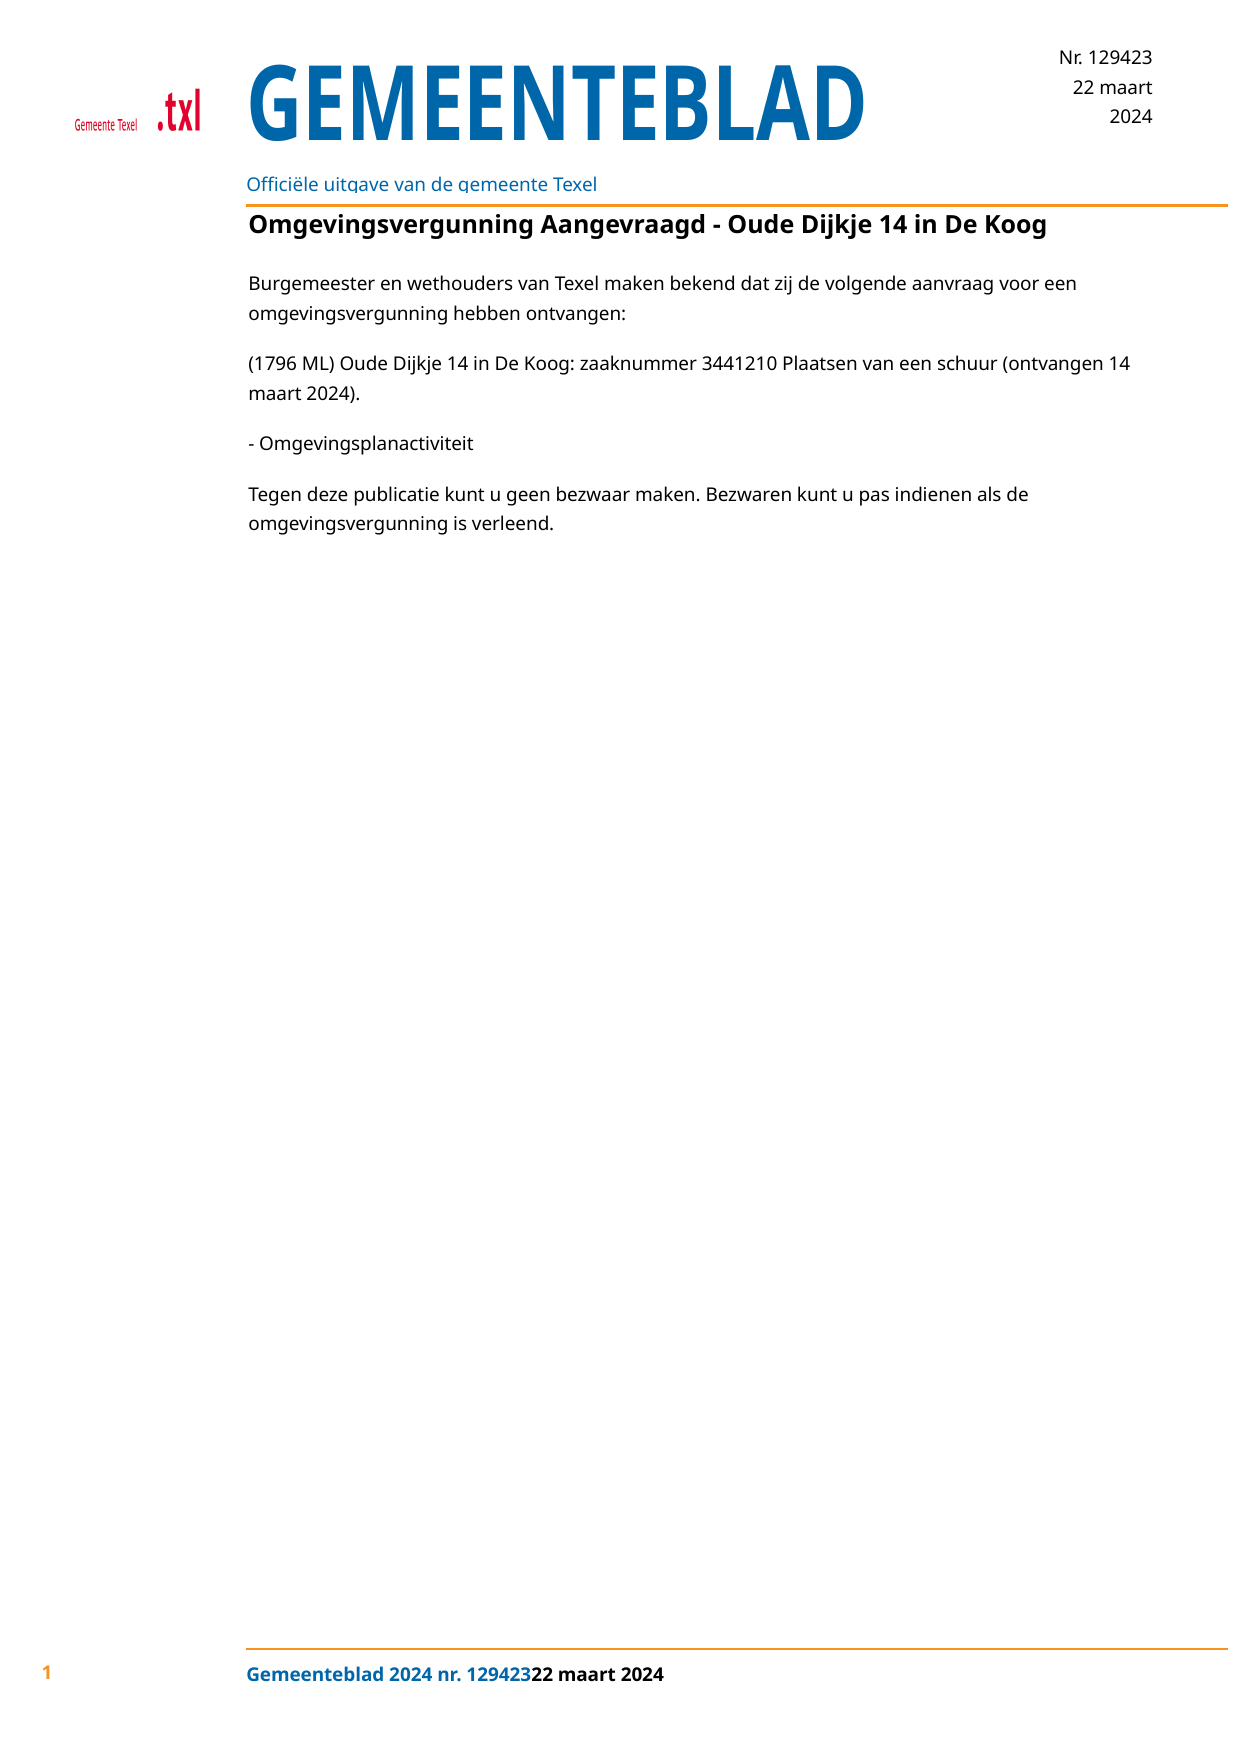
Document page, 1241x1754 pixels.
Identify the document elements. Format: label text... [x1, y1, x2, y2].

text - Omgevingsplanactiviteit [248, 430, 1152, 456]
picture [41, 47, 231, 172]
text Burgemeester en wethouders van Texel maken bekend dat zij de volgende aanvraag voor een omgevingsvergunning hebben ontvangen: [248, 270, 1152, 326]
text Omgevingsvergunning Aangevraagd - Oude Dijkje 14 in De Koog [248, 207, 1152, 241]
text Tegen deze publicatie kunt u geen bezwaar maken. Bezwaren kunt u pas indienen als de omgevingsvergunning is verleend. [248, 481, 1152, 536]
text (1796 ML) Oude Dijkje 14 in De Koog: zaaknummer 3441210 Plaatsen van een schuur (ontvangen 14 maart 2024). [248, 350, 1152, 406]
